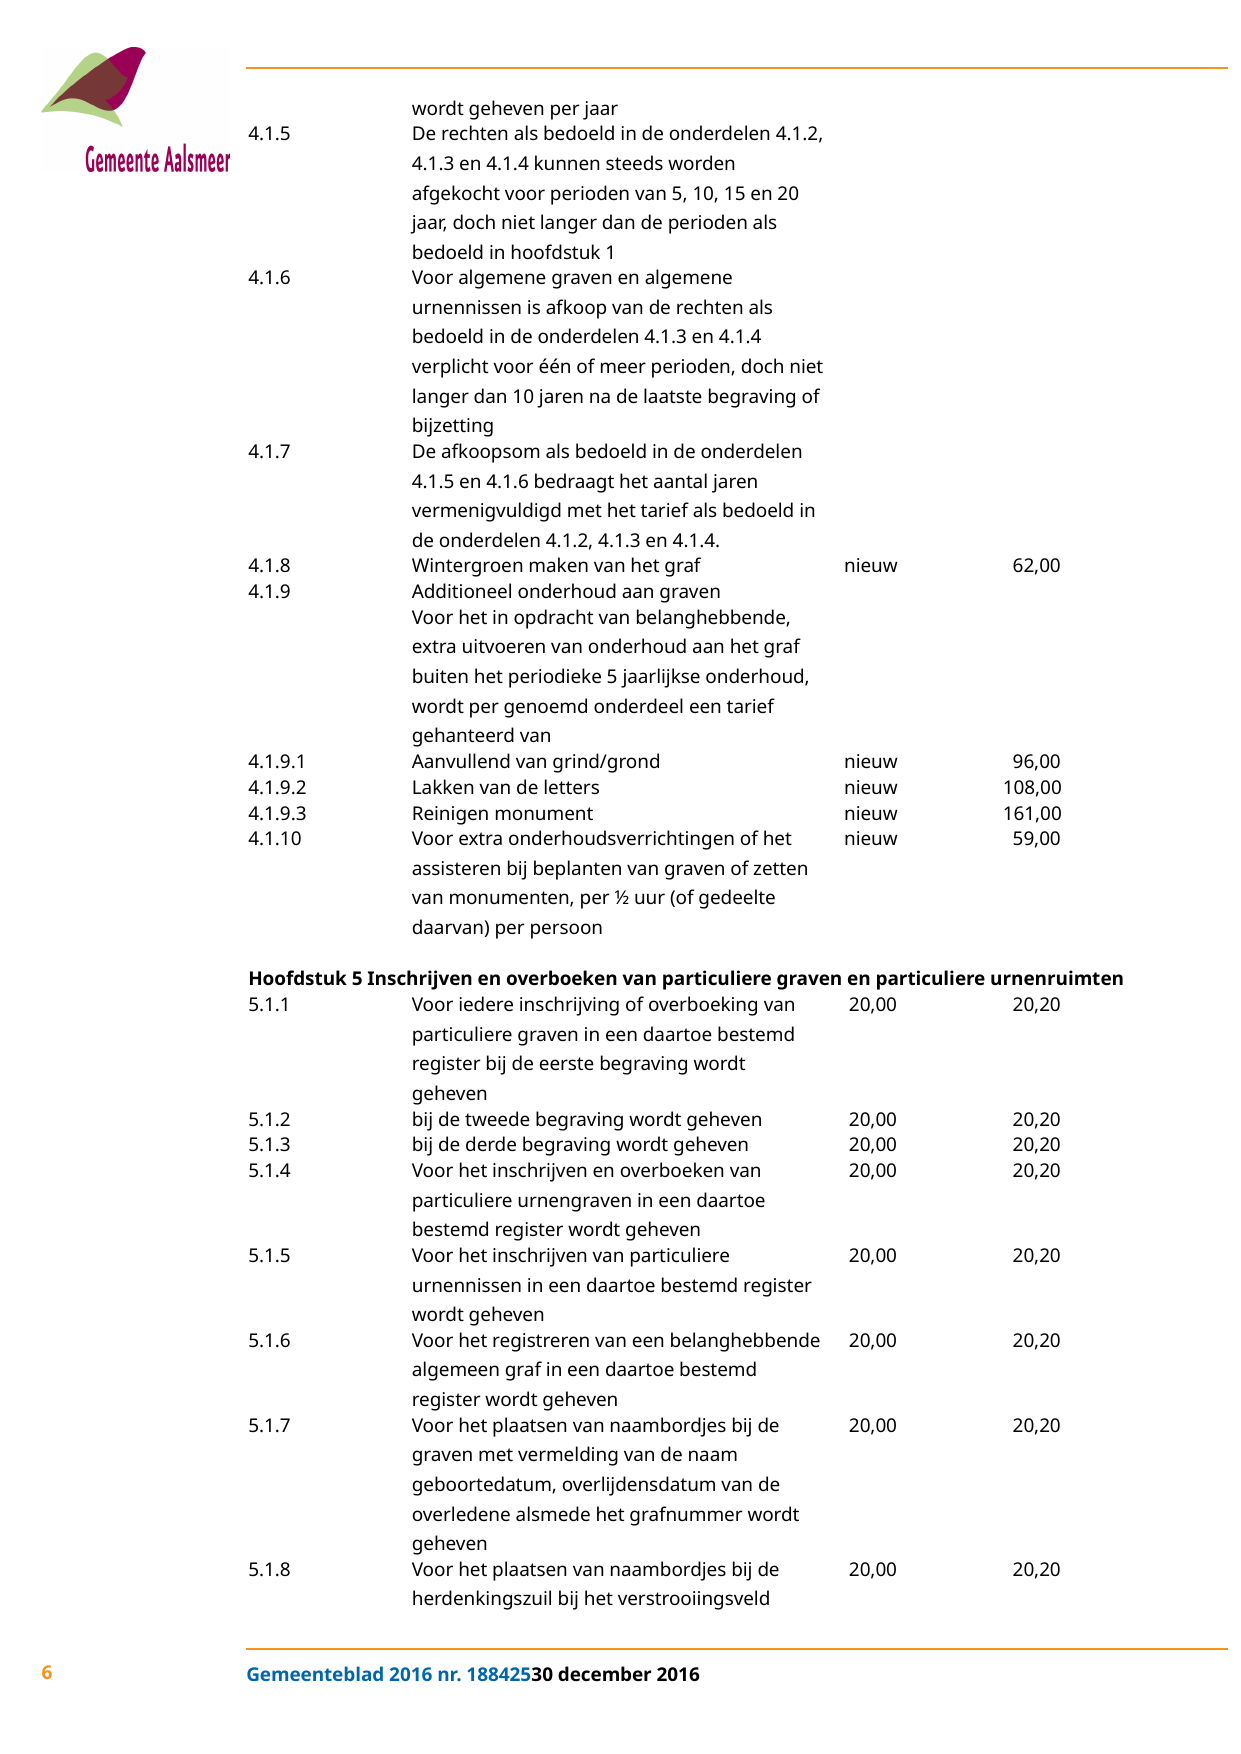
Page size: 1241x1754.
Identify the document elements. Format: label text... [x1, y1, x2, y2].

table_cell [988, 121, 1152, 264]
table_cell nieuw [824, 825, 988, 940]
table_cell [988, 604, 1152, 748]
table_cell 20,00 [824, 1412, 988, 1556]
table_cell 20,00 [824, 991, 988, 1106]
table_cell 20,20 [988, 1412, 1152, 1556]
table_cell 20,20 [988, 1242, 1152, 1327]
table_cell 5.1.4 [248, 1157, 412, 1242]
table_cell 5.1.6 [248, 1327, 412, 1412]
table_cell Voor het inschrijven van particuliere urnennissen in een daartoe bestemd register wordt geheven [412, 1242, 824, 1327]
table_cell 4.1.9.2 [248, 774, 412, 800]
table_cell nieuw [824, 774, 988, 800]
table_cell nieuw [824, 748, 988, 774]
table_cell 5.1.5 [248, 1242, 412, 1327]
table_cell 4.1.8 [248, 553, 412, 578]
table_cell 20,20 [988, 1106, 1152, 1132]
table_cell 20,00 [824, 1242, 988, 1327]
table_cell 20,00 [824, 1157, 988, 1242]
table_cell 20,00 [824, 1556, 988, 1611]
table_cell De afkoopsom als bedoeld in de onderdelen 4.1.5 en 4.1.6 bedraagt het aantal jaren vermenigvuldigd met het tarief als bedoeld in de onderdelen 4.1.2, 4.1.3 en 4.1.4. [412, 438, 824, 553]
table_cell [824, 438, 988, 553]
table_cell 4.1.9 [248, 579, 412, 604]
table_cell bij de derde begraving wordt geheven [412, 1132, 824, 1157]
table_cell Voor het registreren van een belanghebbende algemeen graf in een daartoe bestemd register wordt geheven [412, 1327, 824, 1412]
table_cell 4.1.10 [248, 825, 412, 940]
table_cell Voor het plaatsen van naambordjes bij de herdenkingszuil bij het verstrooiingsveld [412, 1556, 824, 1611]
table_cell [988, 95, 1152, 121]
table_cell 20,20 [988, 1327, 1152, 1412]
table_cell 62,00 [988, 553, 1152, 578]
table_cell 161,00 [988, 800, 1152, 825]
table_cell 5.1.1 [248, 991, 412, 1106]
table_cell De rechten als bedoeld in de onderdelen 4.1.2, 4.1.3 en 4.1.4 kunnen steeds worden afgekocht voor perioden van 5, 10, 15 en 20 jaar, doch niet langer dan de perioden als bedoeld in hoofdstuk 1 [412, 121, 824, 264]
table_cell Wintergroen maken van het graf [412, 553, 824, 578]
table_cell Additioneel onderhoud aan graven [412, 579, 824, 604]
table_cell 20,20 [988, 991, 1152, 1106]
table_cell 5.1.2 [248, 1106, 412, 1132]
table_cell Lakken van de letters [412, 774, 824, 800]
table_cell 108,00 [988, 774, 1152, 800]
table_cell 20,20 [988, 1132, 1152, 1157]
table_cell [988, 438, 1152, 553]
table_cell Voor iedere inschrijving of overboeking van particuliere graven in een daartoe bestemd register bij de eerste begraving wordt geheven [412, 991, 824, 1106]
table_cell bij de tweede begraving wordt geheven [412, 1106, 824, 1132]
table_cell 59,00 [988, 825, 1152, 940]
table_cell Voor algemene graven en algemene urnennissen is afkoop van de rechten als bedoeld in de onderdelen 4.1.3 en 4.1.4 verplicht voor één of meer perioden, doch niet langer dan 10 jaren na de laatste begraving of bijzetting [412, 265, 824, 438]
table_cell Voor extra onderhoudsverrichtingen of het assisteren bij beplanten van graven of zetten van monumenten, per ½ uur (of gedeelte daarvan) per persoon [412, 825, 824, 940]
table_cell [248, 940, 1152, 966]
table_cell 20,20 [988, 1157, 1152, 1242]
table_cell Aanvullend van grind/grond [412, 748, 824, 774]
table_cell [824, 604, 988, 748]
picture [41, 47, 231, 172]
table_cell nieuw [824, 800, 988, 825]
table_cell 20,20 [988, 1556, 1152, 1611]
table_cell 5.1.8 [248, 1556, 412, 1611]
table_cell 5.1.3 [248, 1132, 412, 1157]
table_cell [824, 121, 988, 264]
table_cell 96,00 [988, 748, 1152, 774]
table_cell 4.1.6 [248, 265, 412, 438]
table_cell 4.1.9.3 [248, 800, 412, 825]
table_cell 5.1.7 [248, 1412, 412, 1556]
table_cell [824, 95, 988, 121]
table_cell [248, 95, 412, 121]
table_cell [248, 604, 412, 748]
table_cell Voor het inschrijven en overboeken van particuliere urnengraven in een daartoe bestemd register wordt geheven [412, 1157, 824, 1242]
table_cell [988, 265, 1152, 438]
table_cell Reinigen monument [412, 800, 824, 825]
table_cell [988, 579, 1152, 604]
table_cell 4.1.5 [248, 121, 412, 264]
table_cell wordt geheven per jaar [412, 95, 824, 121]
table_cell Voor het in opdracht van belanghebbende, extra uitvoeren van onderhoud aan het graf buiten het periodieke 5 jaarlijkse onderhoud, wordt per genoemd onderdeel een tarief gehanteerd van [412, 604, 824, 748]
table_cell 20,00 [824, 1132, 988, 1157]
table_cell [824, 579, 988, 604]
table_cell 20,00 [824, 1327, 988, 1412]
table_cell nieuw [824, 553, 988, 578]
table_cell Voor het plaatsen van naambordjes bij de graven met vermelding van de naam geboortedatum, overlijdensdatum van de overledene alsmede het grafnummer wordt geheven [412, 1412, 824, 1556]
table_cell 20,00 [824, 1106, 988, 1132]
table_cell 4.1.7 [248, 438, 412, 553]
table_cell [824, 265, 988, 438]
table_cell Hoofdstuk 5 Inschrijven en overboeken van particuliere graven en particuliere urnenruimten [248, 966, 1152, 991]
table_cell 4.1.9.1 [248, 748, 412, 774]
